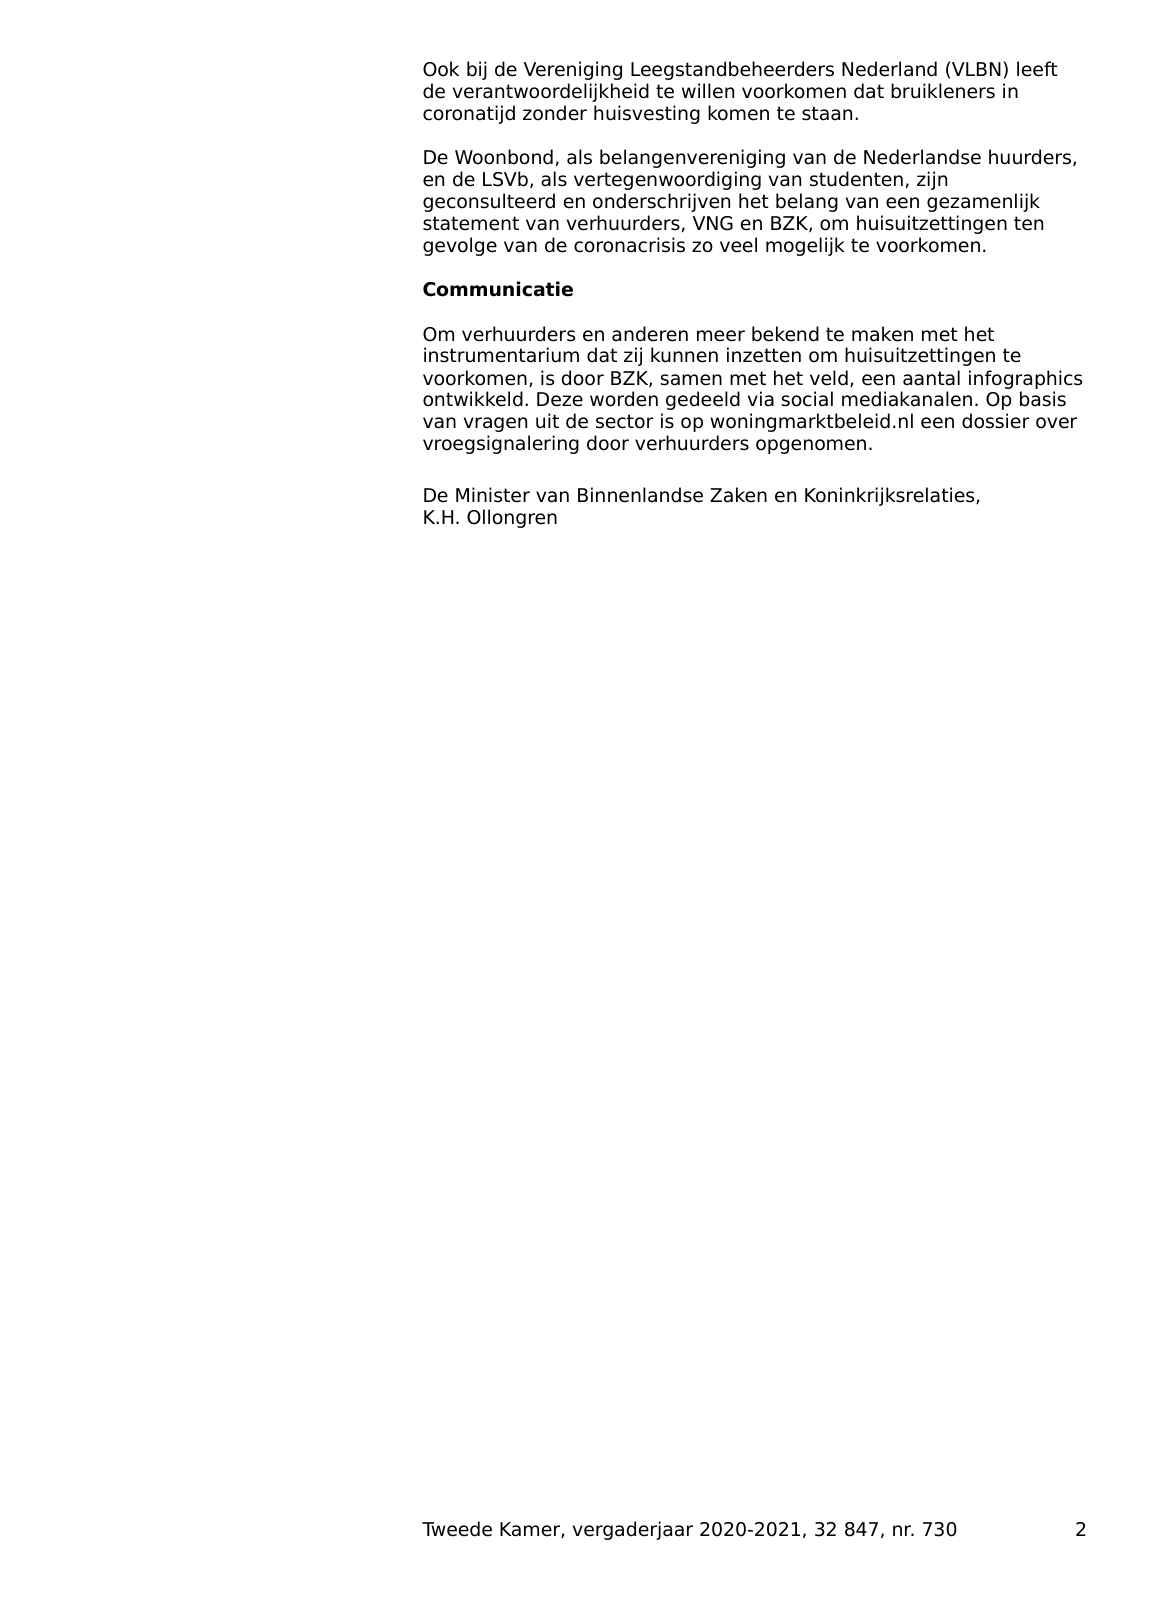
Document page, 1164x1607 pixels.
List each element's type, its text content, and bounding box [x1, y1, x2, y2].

text Ook bij de Vereniging Leegstandbeheerders Nederland (VLBN) leeft de verantwoordelijkheid te willen voorkomen dat bruikleners in coronatijd zonder huisvesting komen te staan. [422, 59, 1087, 125]
text De Woonbond, als belangenvereniging van de Nederlandse huurders, en de LSVb, als vertegenwoordiging van studenten, zijn geconsulteerd en onderschrijven het belang van een gezamenlijk statement van verhuurders, VNG en BZK, om huisuitzettingen ten gevolge van de coronacrisis zo veel mogelijk te voorkomen. [422, 147, 1087, 257]
text De Minister van Binnenlandse Zaken en Koninkrijksrelaties, K.H. Ollongren [422, 485, 1087, 529]
subtitle Communicatie [422, 279, 1087, 301]
text Om verhuurders en anderen meer bekend te maken met het instrumentarium dat zij kunnen inzetten om huisuitzettingen te voorkomen, is door BZK, samen met het veld, een aantal infographics ontwikkeld. Deze worden gedeeld via social mediakanalen. Op basis van vragen uit de sector is op woningmarktbeleid.nl een dossier over vroegsignalering door verhuurders opgenomen. [422, 323, 1087, 455]
